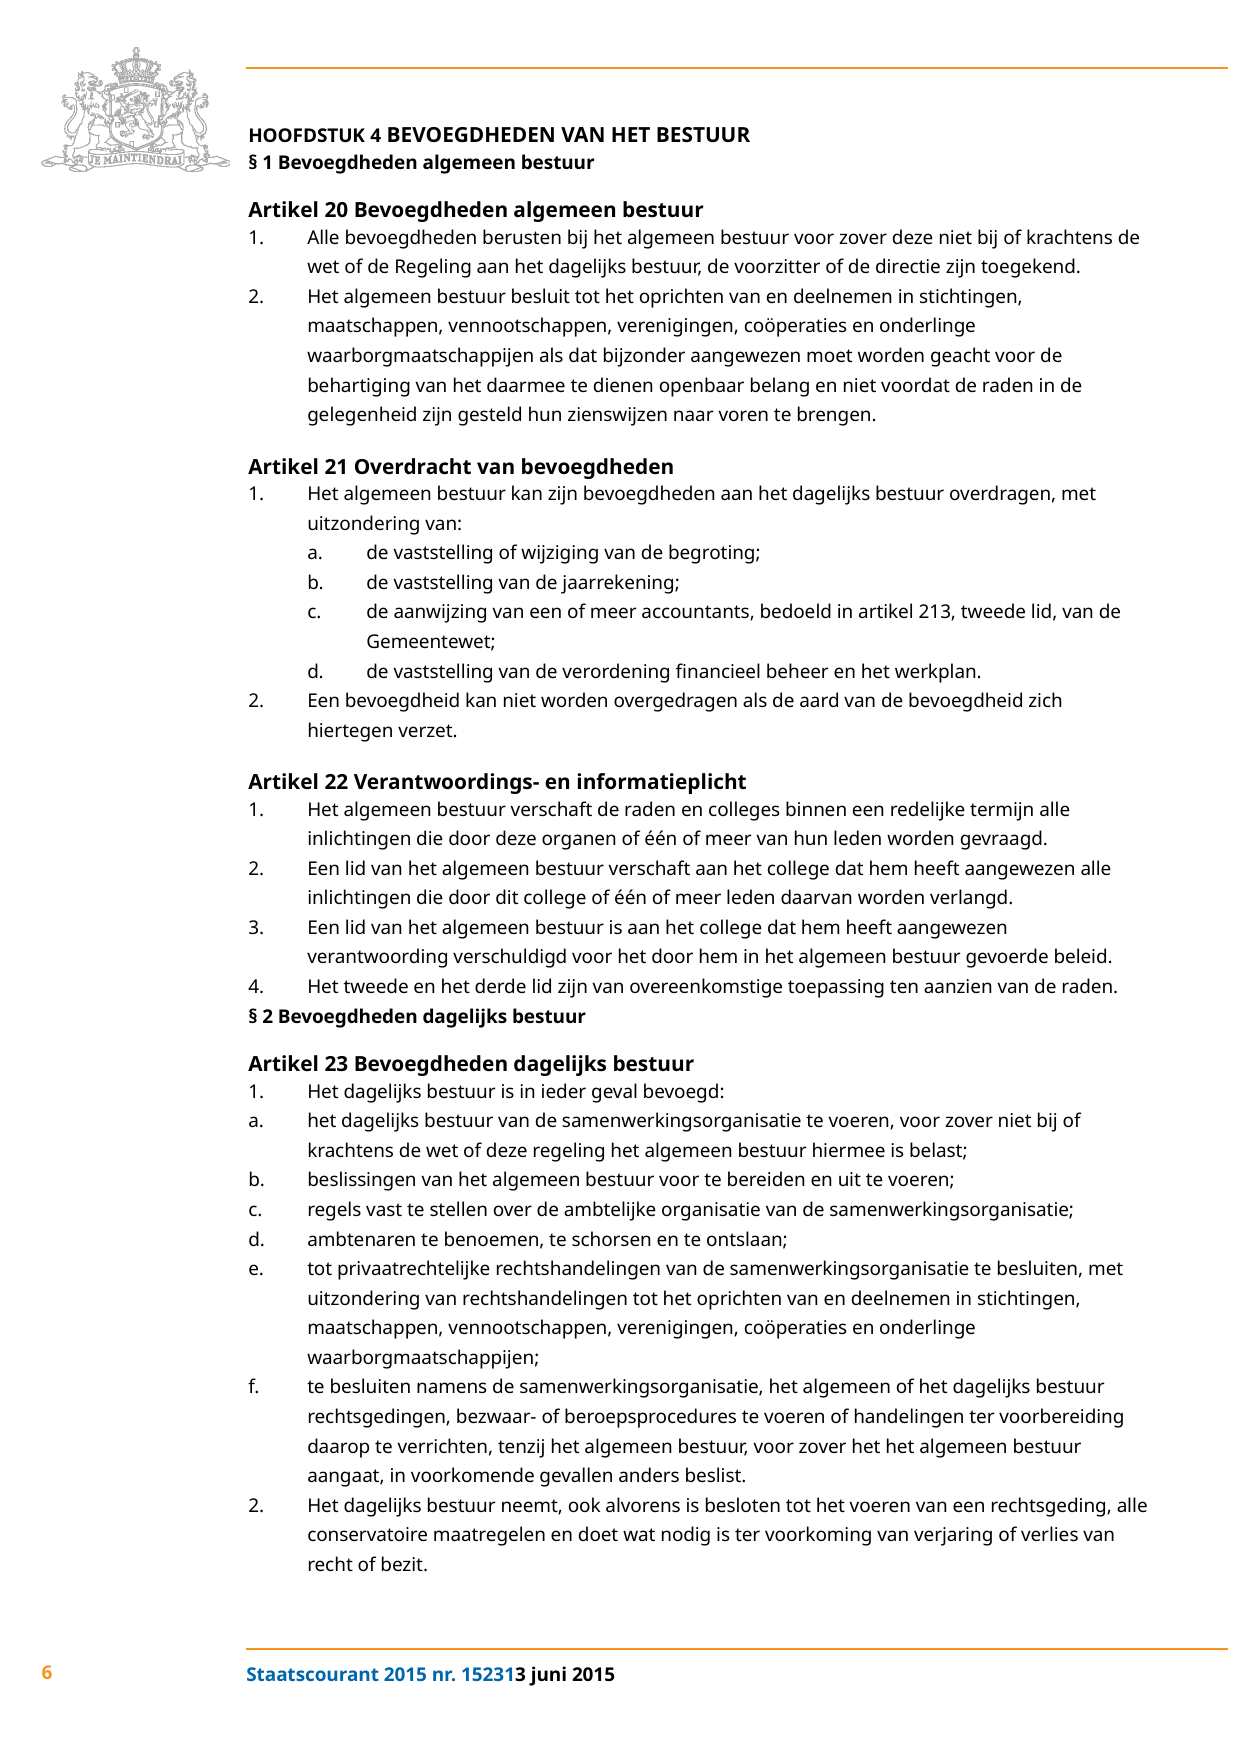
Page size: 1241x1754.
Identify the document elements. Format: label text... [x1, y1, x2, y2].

list de aanwijzing van een of meer accountants, bedoeld in artikel 213, tweede lid, van de Gemeentewet; [307, 599, 1152, 654]
list Het dagelijks bestuur is in ieder geval bevoegd: [248, 1078, 1152, 1104]
list Een lid van het algemeen bestuur verschaft aan het college dat hem heeft aangewezen alle inlichtingen die door dit college of één of meer leden daarvan worden verlangd. [248, 855, 1152, 910]
list Het algemeen bestuur besluit tot het oprichten van en deelnemen in stichtingen, maatschappen, vennootschappen, verenigingen, coöperaties en onderlinge waarborgmaatschappijen als dat bijzonder aangewezen moet worden geacht voor de behartiging van het daarmee te dienen openbaar belang en niet voordat de raden in de gelegenheid zijn gesteld hun zienswijzen naar voren te brengen. [248, 283, 1152, 427]
list Een bevoegdheid kan niet worden overgedragen als de aard van de bevoegdheid zich hiertegen verzet. [248, 687, 1152, 743]
text § 2 Bevoegdheden dagelijks bestuur [248, 1003, 1152, 1029]
list Alle bevoegdheden berusten bij het algemeen bestuur voor zover deze niet bij of krachtens de wet of de Regeling aan het dagelijks bestuur, de voorzitter of de directie zijn toegekend. [248, 224, 1152, 279]
list de vaststelling of wijziging van de begroting; [307, 539, 1152, 565]
list te besluiten namens de samenwerkingsorganisatie, het algemeen of het dagelijks bestuur rechtsgedingen, bezwaar- of beroepsprocedures te voeren of handelingen ter voorbereiding daarop te verrichten, tenzij het algemeen bestuur, voor zover het het algemeen bestuur aangaat, in voorkomende gevallen anders beslist. [248, 1374, 1152, 1488]
list beslissingen van het algemeen bestuur voor te bereiden en uit te voeren; [248, 1167, 1152, 1192]
list de vaststelling van de verordening financieel beheer en het werkplan. [307, 658, 1152, 683]
list tot privaatrechtelijke rechtshandelingen van de samenwerkingsorganisatie te besluiten, met uitzondering van rechtshandelingen tot het oprichten van en deelnemen in stichtingen, maatschappen, vennootschappen, verenigingen, coöperaties en onderlinge waarborgmaatschappijen; [248, 1255, 1152, 1370]
list de vaststelling van de jaarrekening; [307, 569, 1152, 595]
list Het algemeen bestuur kan zijn bevoegdheden aan het dagelijks bestuur overdragen, met uitzondering van: [248, 480, 1152, 536]
list Het algemeen bestuur verschaft de raden en colleges binnen een redelijke termijn alle inlichtingen die door deze organen of één of meer van hun leden worden gevraagd. [248, 796, 1152, 851]
text HOOFDSTUK 4 BEVOEGDHEDEN VAN HET BESTUUR [248, 121, 1152, 149]
text Artikel 20 Bevoegdheden algemeen bestuur [248, 196, 1152, 224]
list Het dagelijks bestuur neemt, ook alvorens is besloten tot het voeren van een rechtsgeding, alle conservatoire maatregelen en doet wat nodig is ter voorkoming van verjaring of verlies van recht of bezit. [248, 1492, 1152, 1577]
text Artikel 21 Overdracht van bevoegdheden [248, 452, 1152, 480]
text Artikel 23 Bevoegdheden dagelijks bestuur [248, 1049, 1152, 1078]
picture [41, 47, 231, 172]
list Een lid van het algemeen bestuur is aan het college dat hem heeft aangewezen verantwoording verschuldigd voor het door hem in het algemeen bestuur gevoerde beleid. [248, 914, 1152, 969]
list het dagelijks bestuur van de samenwerkingsorganisatie te voeren, voor zover niet bij of krachtens de wet of deze regeling het algemeen bestuur hiermee is belast; [248, 1107, 1152, 1163]
list ambtenaren te benoemen, te schorsen en te ontslaan; [248, 1226, 1152, 1252]
text Artikel 22 Verantwoordings- en informatieplicht [248, 767, 1152, 796]
text § 1 Bevoegdheden algemeen bestuur [248, 149, 1152, 175]
list regels vast te stellen over de ambtelijke organisatie van de samenwerkingsorganisatie; [248, 1196, 1152, 1222]
list Het tweede en het derde lid zijn van overeenkomstige toepassing ten aanzien van de raden. [248, 973, 1152, 999]
